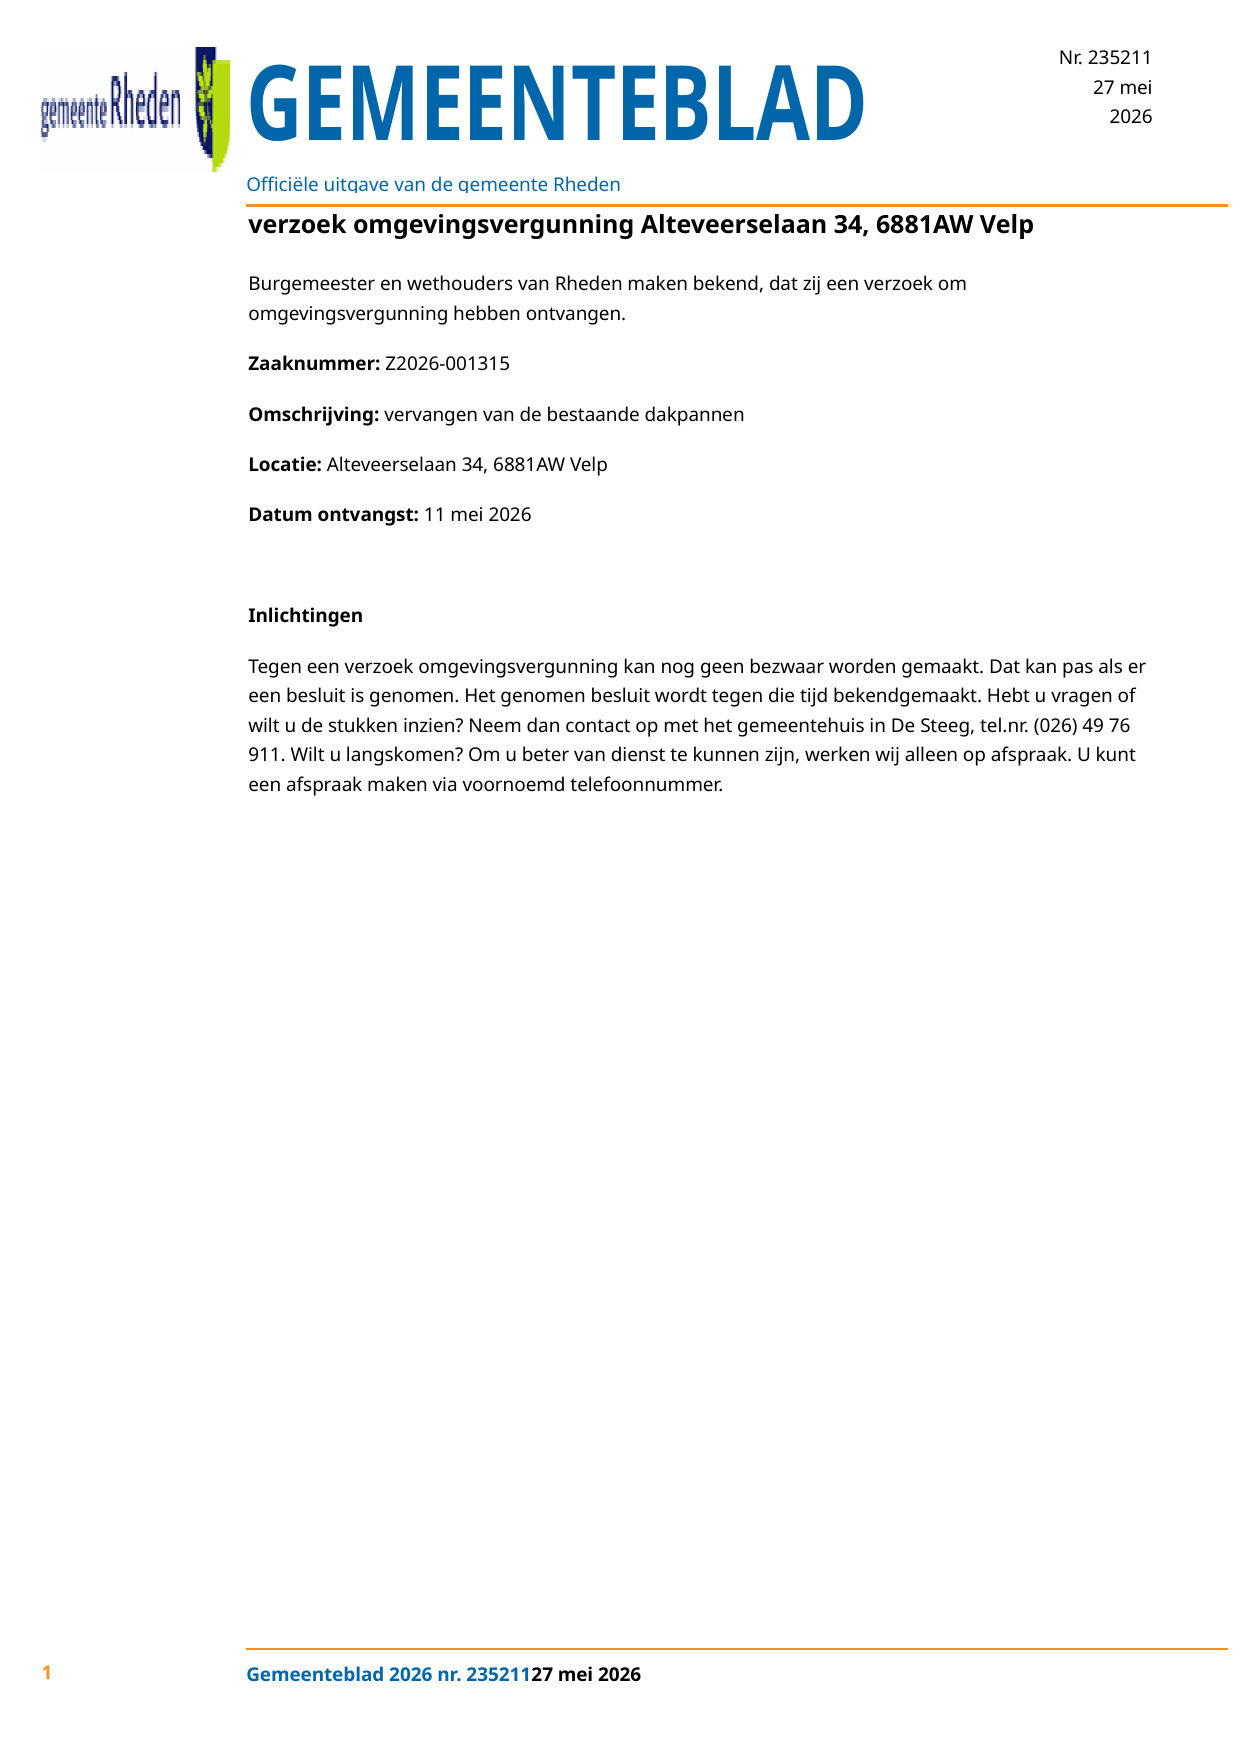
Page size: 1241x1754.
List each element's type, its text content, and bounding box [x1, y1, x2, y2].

text Tegen een verzoek omgevingsvergunning kan nog geen bezwaar worden gemaakt. Dat kan pas als er een besluit is genomen. Het genomen besluit wordt tegen die tijd bekendgemaakt. Hebt u vragen of wilt u de stukken inzien? Neem dan contact op met het gemeentehuis in De Steeg, tel.nr. (026) 49 76 911. Wilt u langskomen? Om u beter van dienst te kunnen zijn, werken wij alleen op afspraak. U kunt een afspraak maken via voornoemd telefoonnummer. [248, 653, 1152, 797]
text Datum ontvangst: 11 mei 2026 [248, 502, 1152, 527]
picture [41, 47, 231, 172]
text Burgemeester en wethouders van Rheden maken bekend, dat zij een verzoek om omgevingsvergunning hebben ontvangen. [248, 270, 1152, 326]
text Locatie: Alteveerselaan 34, 6881AW Velp [248, 451, 1152, 477]
text Inlichtingen [248, 602, 1152, 628]
text Omschrijving: vervangen van de bestaande dakpannen [248, 401, 1152, 426]
text Zaaknummer: Z2026-001315 [248, 350, 1152, 376]
text verzoek omgevingsvergunning Alteveerselaan 34, 6881AW Velp [248, 207, 1152, 241]
